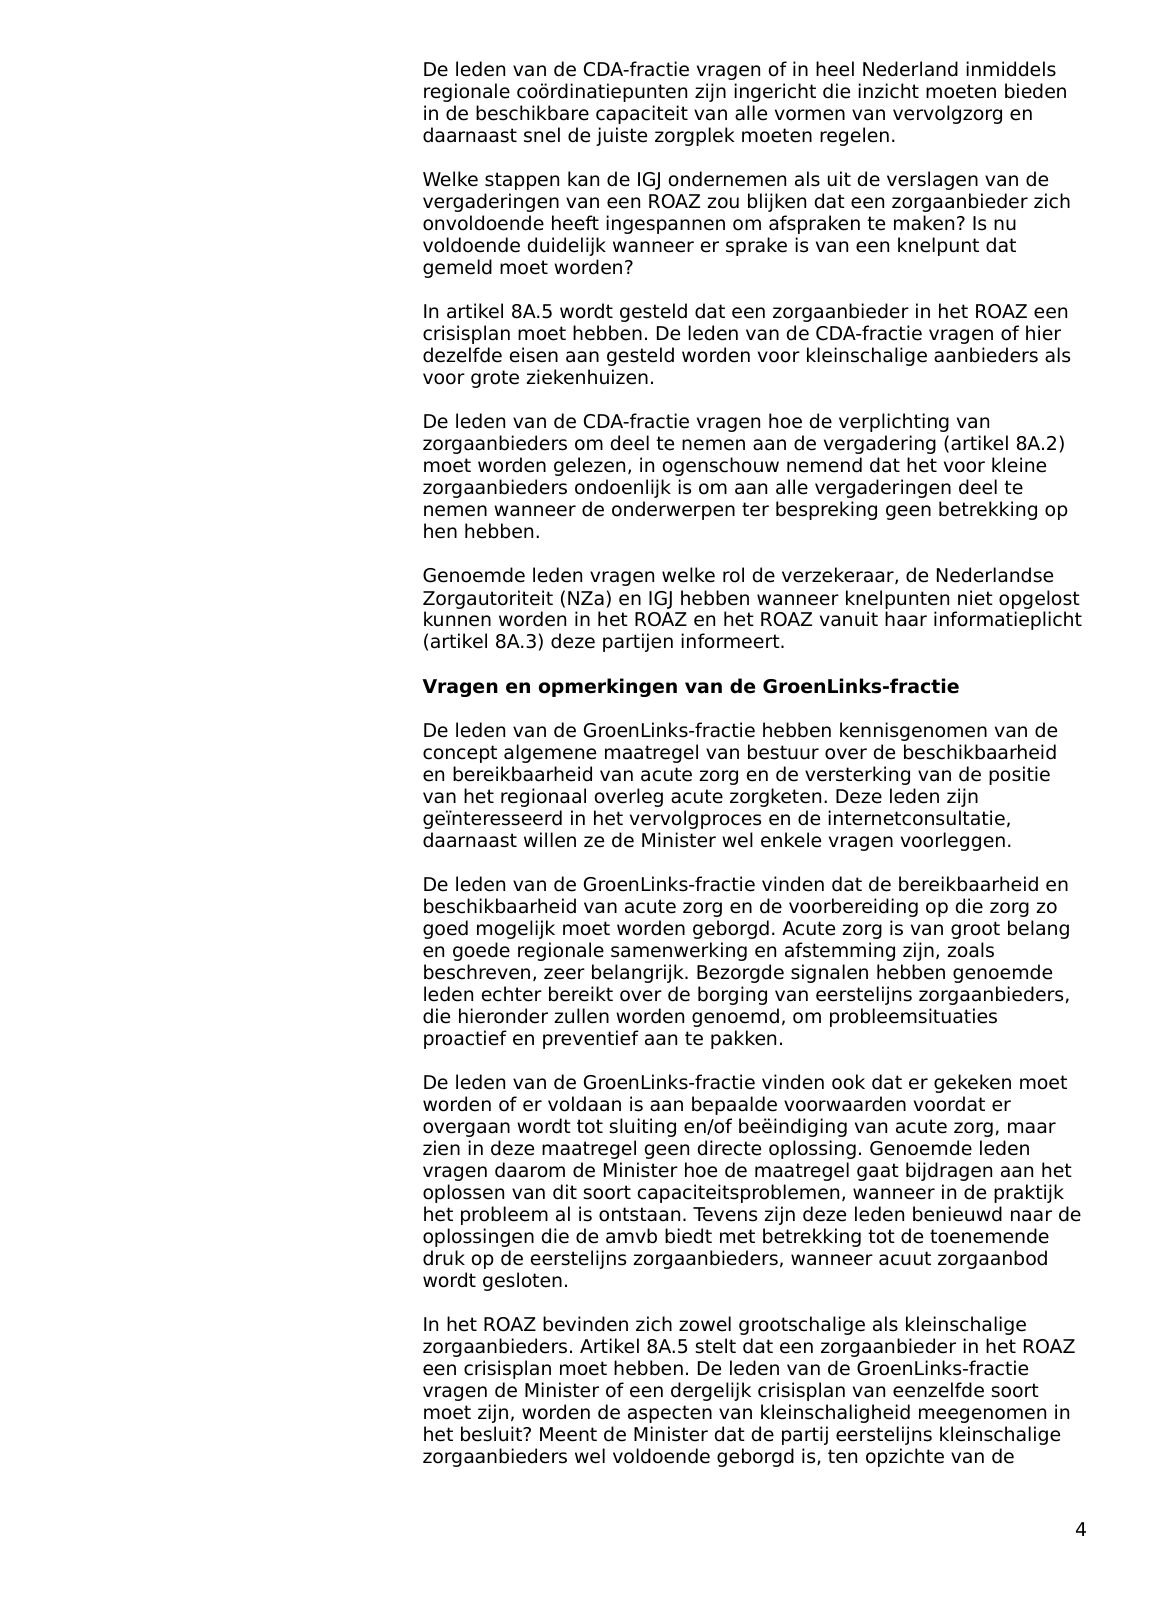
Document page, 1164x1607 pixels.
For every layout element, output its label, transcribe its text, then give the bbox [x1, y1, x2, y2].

text Welke stappen kan de IGJ ondernemen als uit de verslagen van de vergaderingen van een ROAZ zou blijken dat een zorgaanbieder zich onvoldoende heeft ingespannen om afspraken te maken? Is nu voldoende duidelijk wanneer er sprake is van een knelpunt dat gemeld moet worden? [422, 169, 1087, 279]
text De leden van de GroenLinks-fractie hebben kennisgenomen van de concept algemene maatregel van bestuur over de beschikbaarheid en bereikbaarheid van acute zorg en de versterking van de positie van het regionaal overleg acute zorgketen. Deze leden zijn geïnteresseerd in het vervolgproces en de internetconsultatie, daarnaast willen ze de Minister wel enkele vragen voorleggen. [422, 720, 1087, 852]
text De leden van de CDA-fractie vragen of in heel Nederland inmiddels regionale coördinatiepunten zijn ingericht die inzicht moeten bieden in de beschikbare capaciteit van alle vormen van vervolgzorg en daarnaast snel de juiste zorgplek moeten regelen. [422, 59, 1087, 147]
text De leden van de GroenLinks-fractie vinden ook dat er gekeken moet worden of er voldaan is aan bepaalde voorwaarden voordat er overgaan wordt tot sluiting en/of beëindiging van acute zorg, maar zien in deze maatregel geen directe oplossing. Genoemde leden vragen daarom de Minister hoe de maatregel gaat bijdragen aan het oplossen van dit soort capaciteitsproblemen, wanneer in de praktijk het probleem al is ontstaan. Tevens zijn deze leden benieuwd naar de oplossingen die de amvb biedt met betrekking tot de toenemende druk op de eerstelijns zorgaanbieders, wanneer acuut zorgaanbod wordt gesloten. [422, 1072, 1087, 1292]
subtitle Vragen en opmerkingen van de GroenLinks-fractie [422, 676, 1087, 697]
text Genoemde leden vragen welke rol de verzekeraar, de Nederlandse Zorgautoriteit (NZa) en IGJ hebben wanneer knelpunten niet opgelost kunnen worden in het ROAZ en het ROAZ vanuit haar informatieplicht (artikel 8A.3) deze partijen informeert. [422, 565, 1087, 653]
text De leden van de CDA-fractie vragen hoe de verplichting van zorgaanbieders om deel te nemen aan de vergadering (artikel 8A.2) moet worden gelezen, in ogenschouw nemend dat het voor kleine zorgaanbieders ondoenlijk is om aan alle vergaderingen deel te nemen wanneer de onderwerpen ter bespreking geen betrekking op hen hebben. [422, 411, 1087, 543]
text In artikel 8A.5 wordt gesteld dat een zorgaanbieder in het ROAZ een crisisplan moet hebben. De leden van de CDA-fractie vragen of hier dezelfde eisen aan gesteld worden voor kleinschalige aanbieders als voor grote ziekenhuizen. [422, 301, 1087, 389]
text In het ROAZ bevinden zich zowel grootschalige als kleinschalige zorgaanbieders. Artikel 8A.5 stelt dat een zorgaanbieder in het ROAZ een crisisplan moet hebben. De leden van de GroenLinks-fractie vragen de Minister of een dergelijk crisisplan van eenzelfde soort moet zijn, worden de aspecten van kleinschaligheid meegenomen in het besluit? Meent de Minister dat de partij eerstelijns kleinschalige zorgaanbieders wel voldoende geborgd is, ten opzichte van de [422, 1314, 1087, 1468]
text De leden van de GroenLinks-fractie vinden dat de bereikbaarheid en beschikbaarheid van acute zorg en de voorbereiding op die zorg zo goed mogelijk moet worden geborgd. Acute zorg is van groot belang en goede regionale samenwerking en afstemming zijn, zoals beschreven, zeer belangrijk. Bezorgde signalen hebben genoemde leden echter bereikt over de borging van eerstelijns zorgaanbieders, die hieronder zullen worden genoemd, om probleemsituaties proactief en preventief aan te pakken. [422, 874, 1087, 1049]
